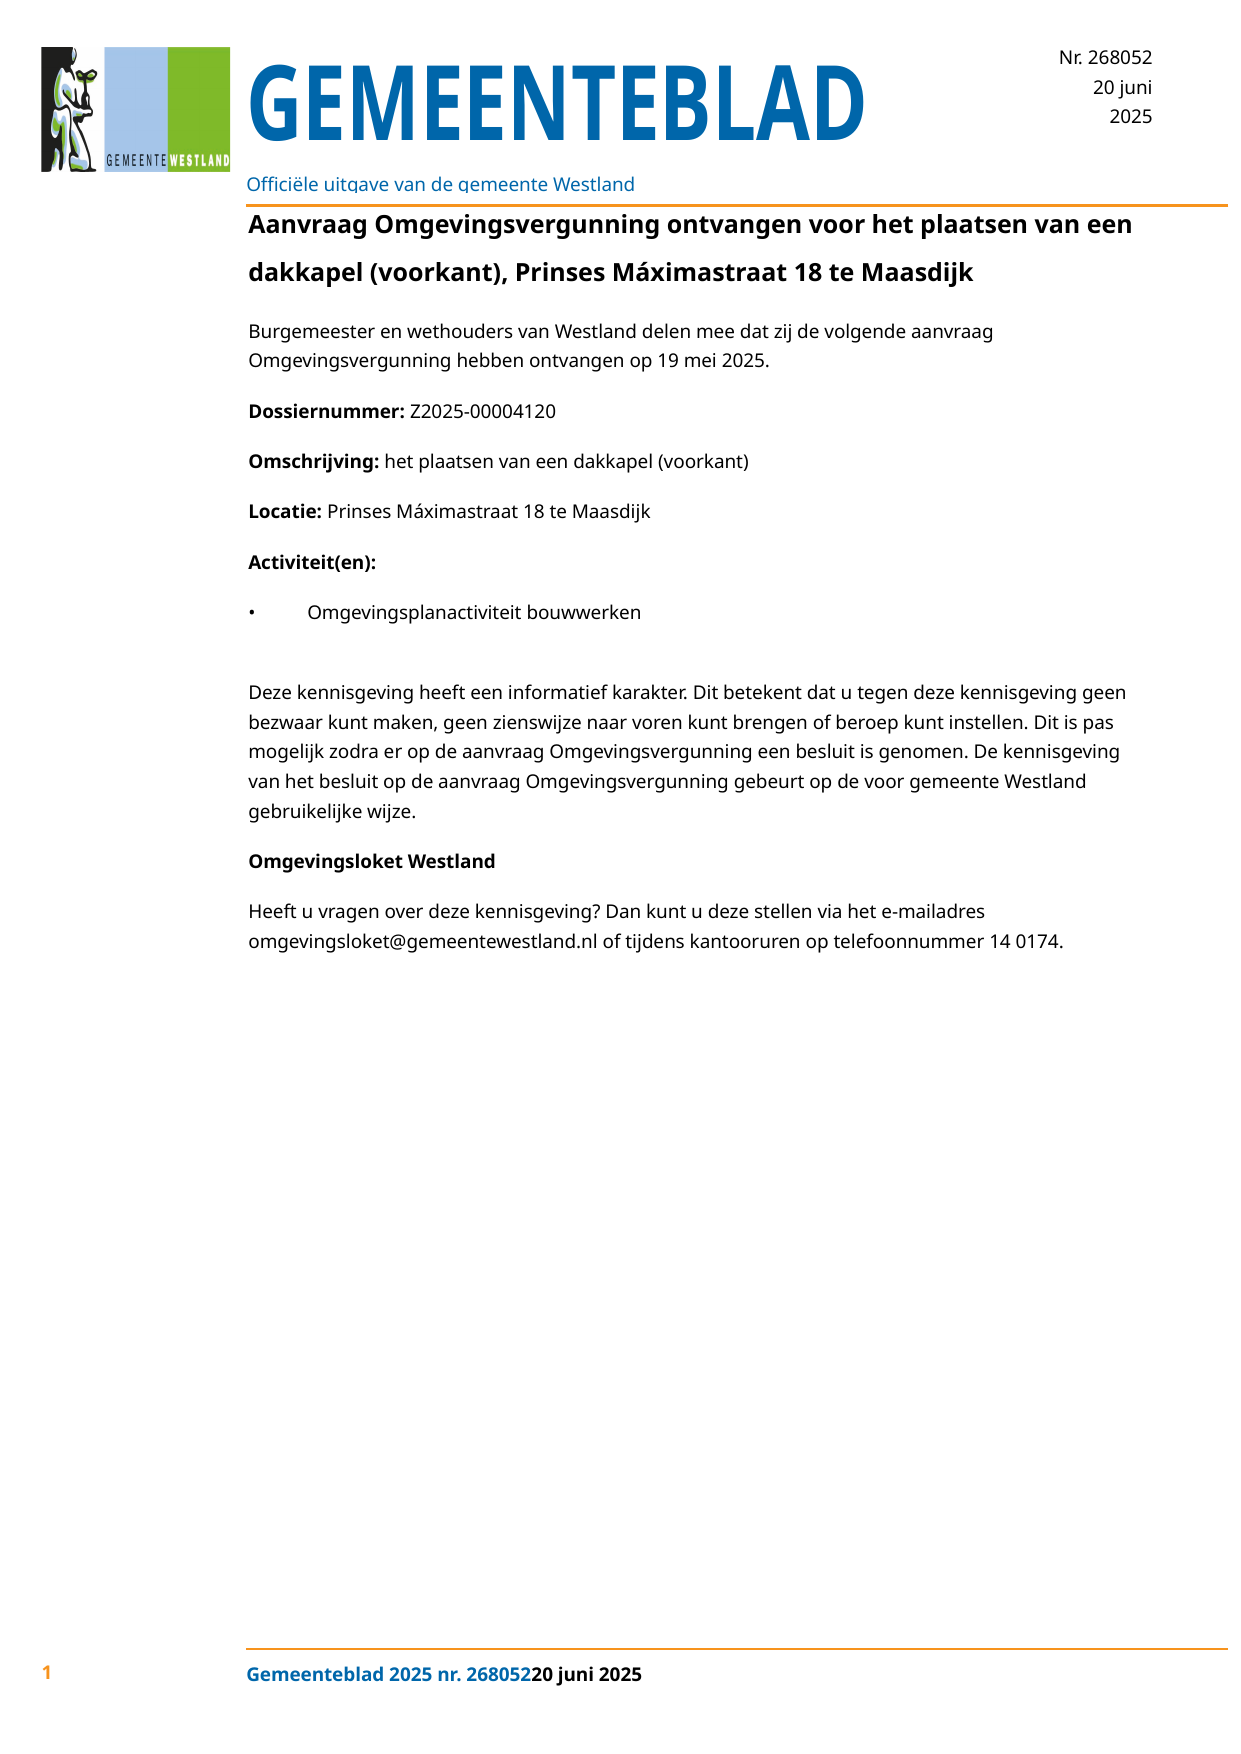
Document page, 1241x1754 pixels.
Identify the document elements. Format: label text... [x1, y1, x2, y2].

picture [41, 47, 231, 172]
text Heeft u vragen over deze kennisgeving? Dan kunt u deze stellen via het e-mailadres omgevingsloket@gemeentewestland.nl of tijdens kantooruren op telefoonnummer 14 0174. [248, 899, 1152, 954]
list Omgevingsplanactiviteit bouwwerken [248, 599, 1152, 625]
text Omschrijving: het plaatsen van een dakkapel (voorkant) [248, 448, 1152, 474]
text Locatie: Prinses Máximastraat 18 te Maasdijk [248, 499, 1152, 524]
text Aanvraag Omgevingsvergunning ontvangen voor het plaatsen van een dakkapel (voorkant), Prinses Máximastraat 18 te Maasdijk [248, 207, 1152, 288]
text Dossiernummer: Z2025-00004120 [248, 398, 1152, 424]
text Burgemeester en wethouders van Westland delen mee dat zij de volgende aanvraag Omgevingsvergunning hebben ontvangen op 19 mei 2025. [248, 318, 1152, 373]
text Activiteit(en): [248, 549, 1152, 575]
text Deze kennisgeving heeft een informatief karakter. Dit betekent dat u tegen deze kennisgeving geen bezwaar kunt maken, geen zienswijze naar voren kunt brengen of beroep kunt instellen. Dit is pas mogelijk zodra er op de aanvraag Omgevingsvergunning een besluit is genomen. De kennisgeving van het besluit op de aanvraag Omgevingsvergunning gebeurt op de voor gemeente Westland gebruikelijke wijze. [248, 679, 1152, 824]
text Omgevingsloket Westland [248, 848, 1152, 874]
